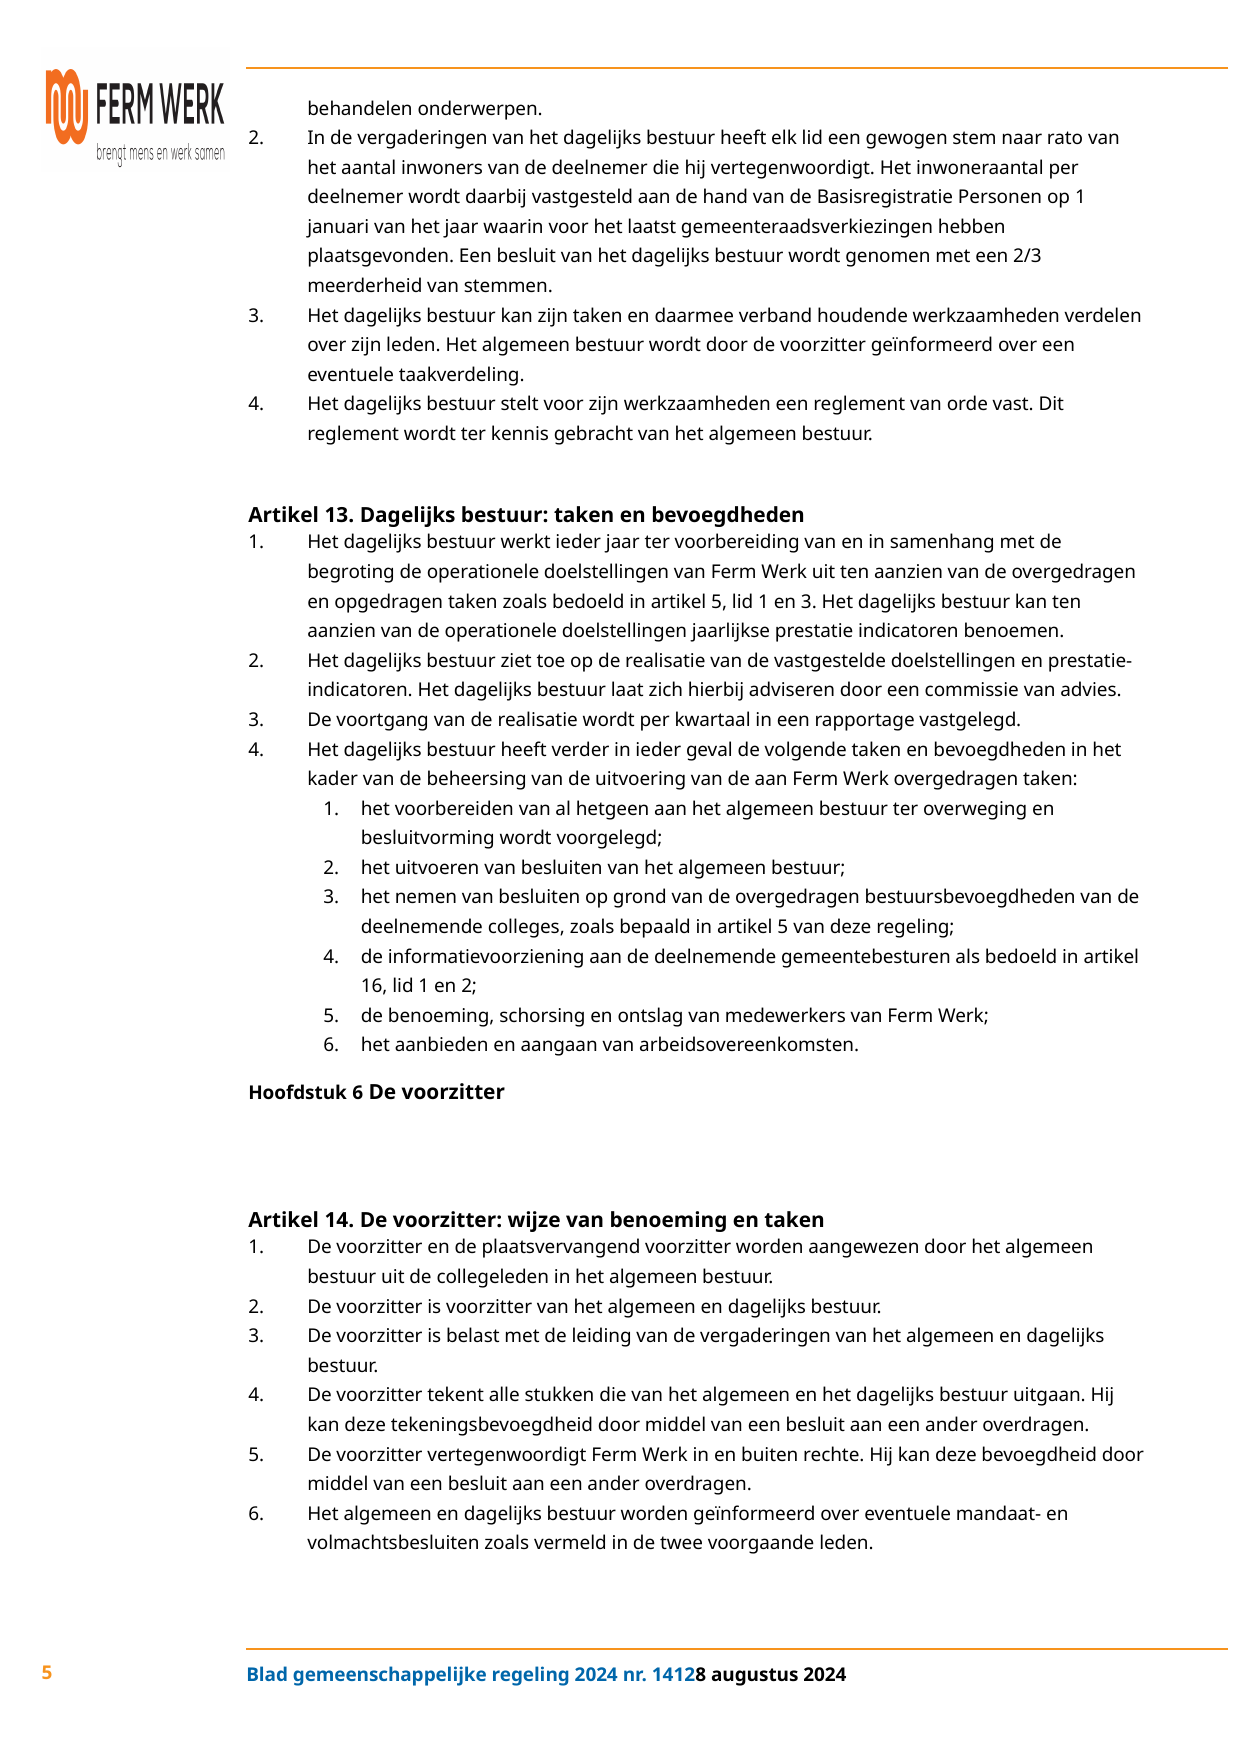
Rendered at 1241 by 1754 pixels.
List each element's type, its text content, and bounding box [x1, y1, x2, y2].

text Artikel 13. Dagelijks bestuur: taken en bevoegdheden [248, 500, 1152, 529]
list De voorzitter tekent alle stukken die van het algemeen en het dagelijks bestuur uitgaan. Hij kan deze tekeningsbevoegdheid door middel van een besluit aan een ander overdragen. [248, 1382, 1152, 1437]
list de informatievoorziening aan de deelnemende gemeentebesturen als bedoeld in artikel 16, lid 1 en 2; [323, 943, 1152, 998]
list De voorzitter vertegenwoordigt Ferm Werk in en buiten rechte. Hij kan deze bevoegdheid door middel van een besluit aan een ander overdragen. [248, 1441, 1152, 1496]
list De voorzitter is belast met de leiding van de vergaderingen van het algemeen en dagelijks bestuur. [248, 1322, 1152, 1378]
list het uitvoeren van besluiten van het algemeen bestuur; [323, 854, 1152, 880]
text Artikel 14. De voorzitter: wijze van benoeming en taken [248, 1205, 1152, 1234]
list de benoeming, schorsing en ontslag van medewerkers van Ferm Werk; [323, 1002, 1152, 1028]
list Het dagelijks bestuur heeft verder in ieder geval de volgende taken en bevoegdheden in het kader van de beheersing van de uitvoering van de aan Ferm Werk overgedragen taken: [248, 736, 1152, 791]
list De voorzitter is voorzitter van het algemeen en dagelijks bestuur. [248, 1293, 1152, 1319]
list het voorbereiden van al hetgeen aan het algemeen bestuur ter overweging en besluitvorming wordt voorgelegd; [323, 795, 1152, 850]
list In de vergaderingen van het dagelijks bestuur heeft elk lid een gewogen stem naar rato van het aantal inwoners van de deelnemer die hij vertegenwoordigt. Het inwoneraantal per deelnemer wordt daarbij vastgesteld aan de hand van de Basisregistratie Personen op 1 januari van het jaar waarin voor het laatst gemeenteraadsverkiezingen hebben plaatsgevonden. Een besluit van het dagelijks bestuur wordt genomen met een 2/3 meerderheid van stemmen. [248, 124, 1152, 298]
list Het dagelijks bestuur kan zijn taken en daarmee verband houdende werkzaamheden verdelen over zijn leden. Het algemeen bestuur wordt door de voorzitter geïnformeerd over een eventuele taakverdeling. [248, 302, 1152, 387]
list het aanbieden en aangaan van arbeidsovereenkomsten. [323, 1032, 1152, 1057]
list behandelen onderwerpen. [248, 95, 1152, 121]
list Het dagelijks bestuur ziet toe op de realisatie van de vastgestelde doelstellingen en prestatie-indicatoren. Het dagelijks bestuur laat zich hierbij adviseren door een commissie van advies. [248, 647, 1152, 702]
picture [41, 47, 231, 172]
text Hoofdstuk 6 De voorzitter [248, 1077, 1152, 1106]
list Het algemeen en dagelijks bestuur worden geïnformeerd over eventuele mandaat- en volmachtsbesluiten zoals vermeld in de twee voorgaande leden. [248, 1500, 1152, 1555]
list Het dagelijks bestuur stelt voor zijn werkzaamheden een reglement van orde vast. Dit reglement wordt ter kennis gebracht van het algemeen bestuur. [248, 391, 1152, 446]
list het nemen van besluiten op grond van de overgedragen bestuursbevoegdheden van de deelnemende colleges, zoals bepaald in artikel 5 van deze regeling; [323, 884, 1152, 939]
list De voortgang van de realisatie wordt per kwartaal in een rapportage vastgelegd. [248, 706, 1152, 732]
list Het dagelijks bestuur werkt ieder jaar ter voorbereiding van en in samenhang met de begroting de operationele doelstellingen van Ferm Werk uit ten aanzien van de overgedragen en opgedragen taken zoals bedoeld in artikel 5, lid 1 en 3. Het dagelijks bestuur kan ten aanzien van de operationele doelstellingen jaarlijkse prestatie indicatoren benoemen. [248, 529, 1152, 643]
list De voorzitter en de plaatsvervangend voorzitter worden aangewezen door het algemeen bestuur uit de collegeleden in het algemeen bestuur. [248, 1234, 1152, 1289]
